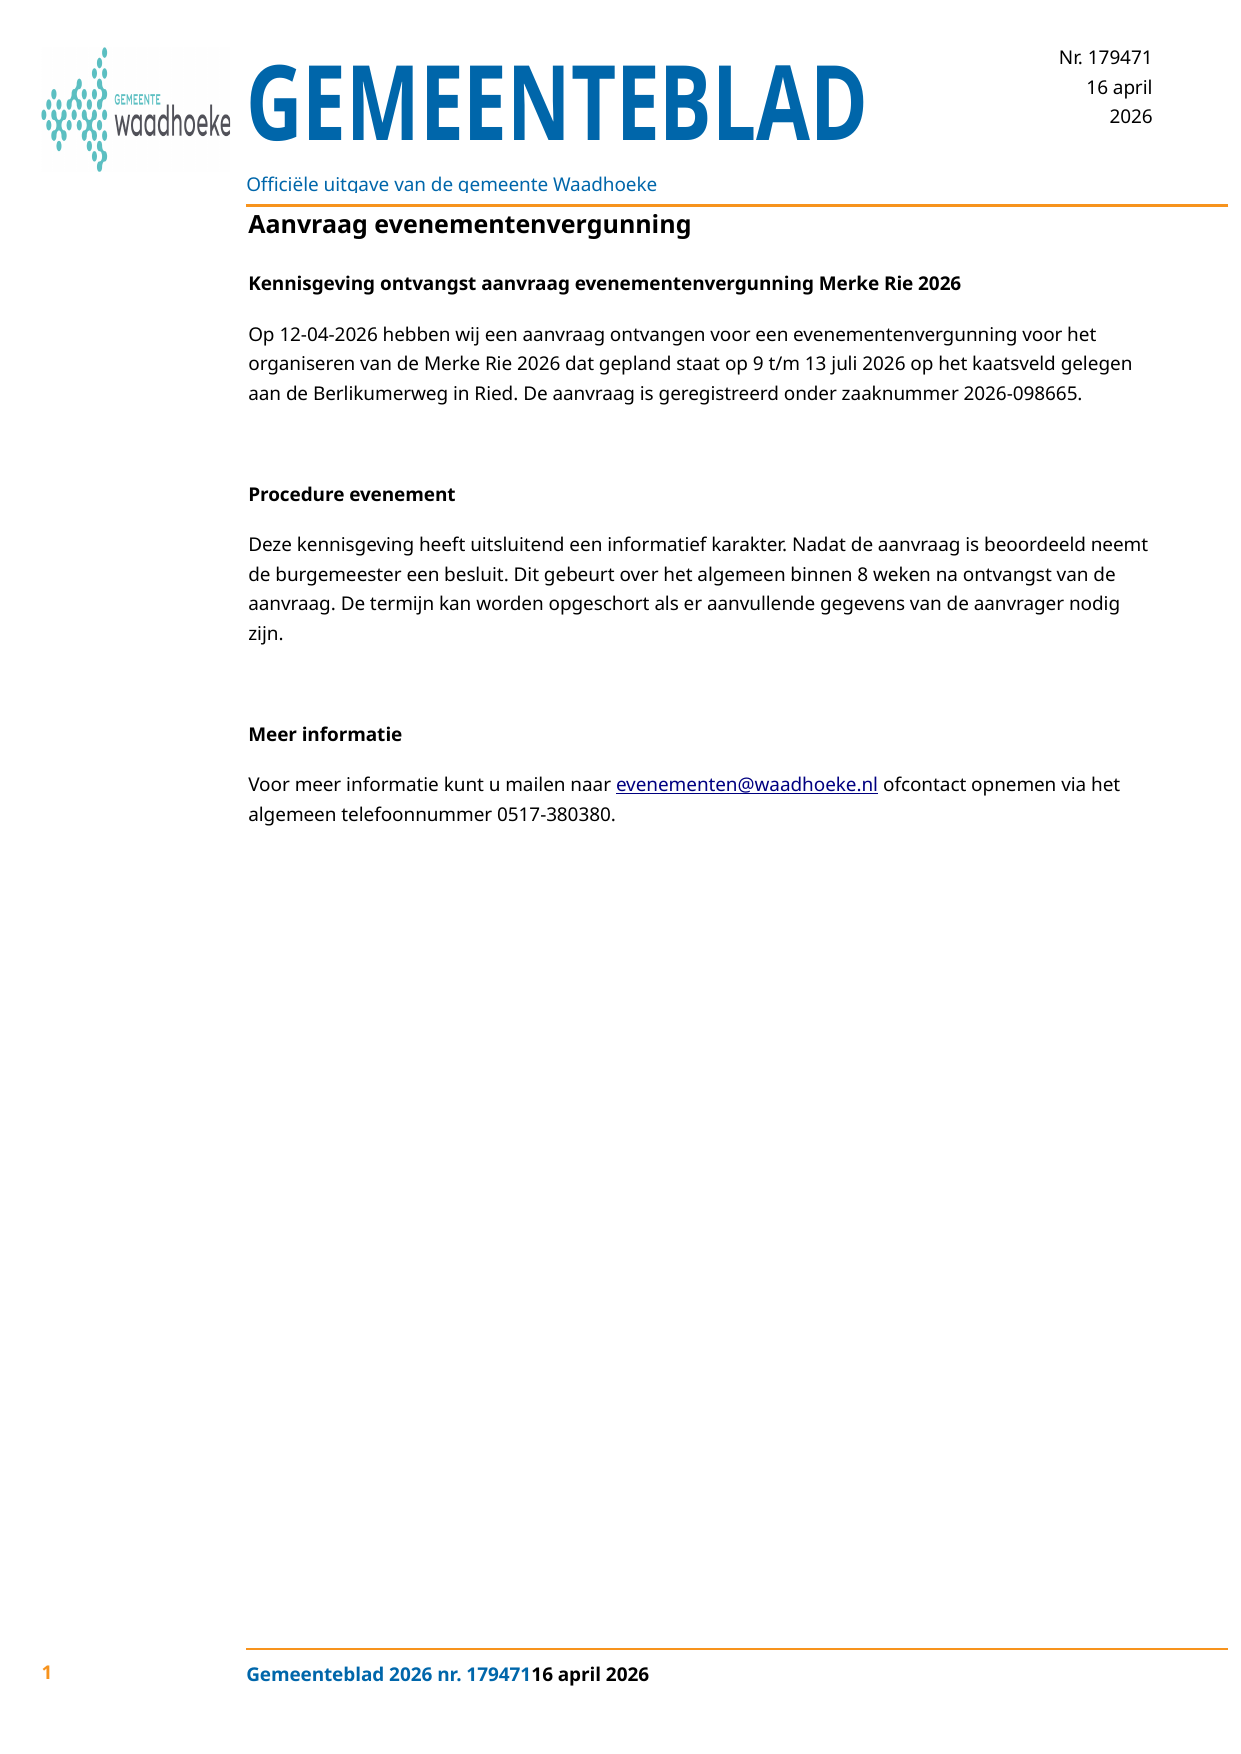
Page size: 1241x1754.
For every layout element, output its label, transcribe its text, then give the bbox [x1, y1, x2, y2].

text Kennisgeving ontvangst aanvraag evenementenvergunning Merke Rie 2026 [248, 270, 1152, 296]
text Procedure evenement [248, 481, 1152, 506]
text Voor meer informatie kunt u mailen naar evenementen@waadhoeke.nl ofcontact opnemen via het algemeen telefoonnummer 0517-380380. [248, 771, 1152, 826]
text Deze kennisgeving heeft uitsluitend een informatief karakter. Nadat de aanvraag is beoordeeld neemt de burgemeester een besluit. Dit gebeurt over het algemeen binnen 8 weken na ontvangst van de aanvraag. De termijn kan worden opgeschort als er aanvullende gegevens van de aanvrager nodig zijn. [248, 531, 1152, 646]
text Meer informatie [248, 721, 1152, 746]
picture [41, 47, 231, 172]
text Op 12-04-2026 hebben wij een aanvraag ontvangen voor een evenementenvergunning voor het organiseren van de Merke Rie 2026 dat gepland staat op 9 t/m 13 juli 2026 op het kaatsveld gelegen aan de Berlikumerweg in Ried. De aanvraag is geregistreerd onder zaaknummer 2026-098665. [248, 321, 1152, 406]
text Aanvraag evenementenvergunning [248, 207, 1152, 241]
